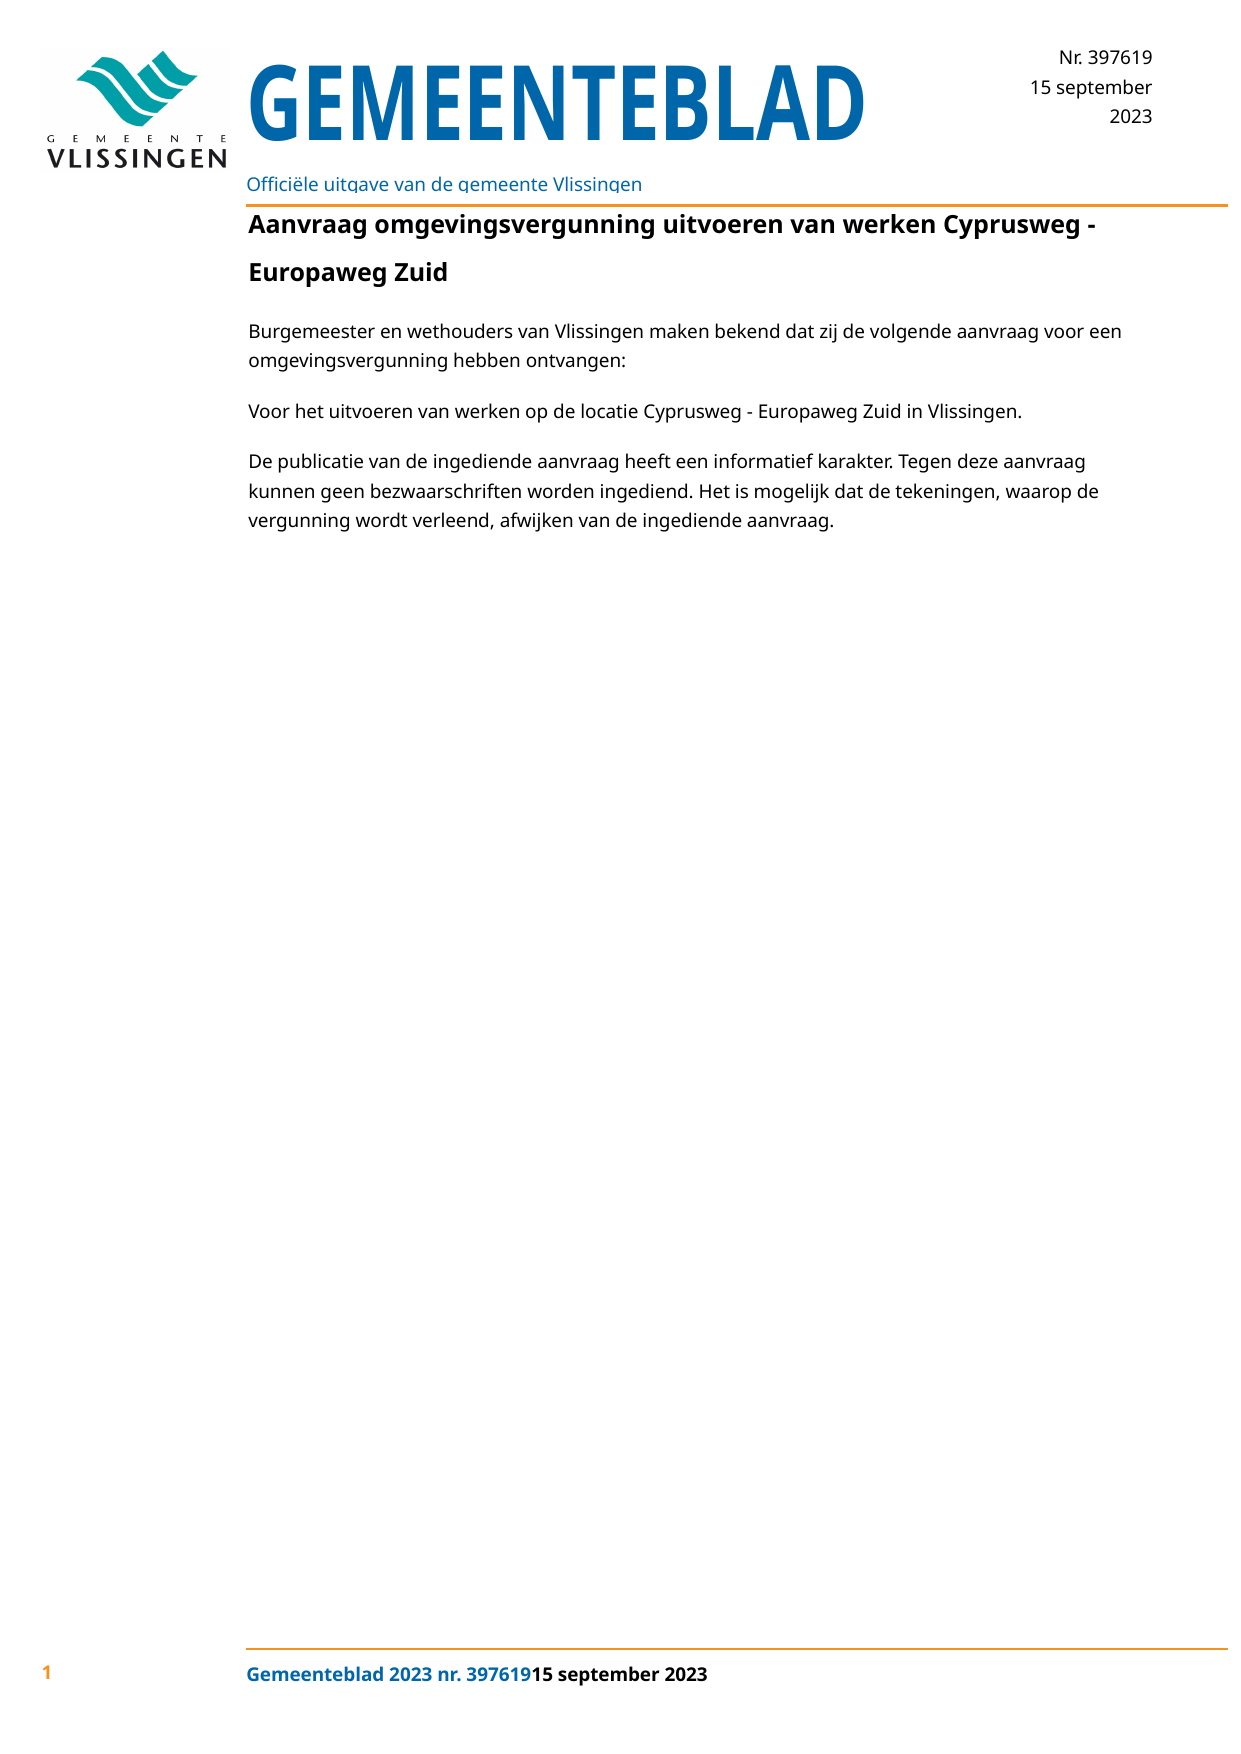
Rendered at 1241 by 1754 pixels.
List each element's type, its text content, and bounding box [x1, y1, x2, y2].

picture [41, 47, 231, 172]
text Burgemeester en wethouders van Vlissingen maken bekend dat zij de volgende aanvraag voor een omgevingsvergunning hebben ontvangen: [248, 318, 1152, 373]
text Voor het uitvoeren van werken op de locatie Cyprusweg - Europaweg Zuid in Vlissingen. [248, 398, 1152, 424]
text De publicatie van de ingediende aanvraag heeft een informatief karakter. Tegen deze aanvraag kunnen geen bezwaarschriften worden ingediend. Het is mogelijk dat de tekeningen, waarop de vergunning wordt verleend, afwijken van de ingediende aanvraag. [248, 448, 1152, 533]
text Aanvraag omgevingsvergunning uitvoeren van werken Cyprusweg - Europaweg Zuid [248, 207, 1152, 288]
